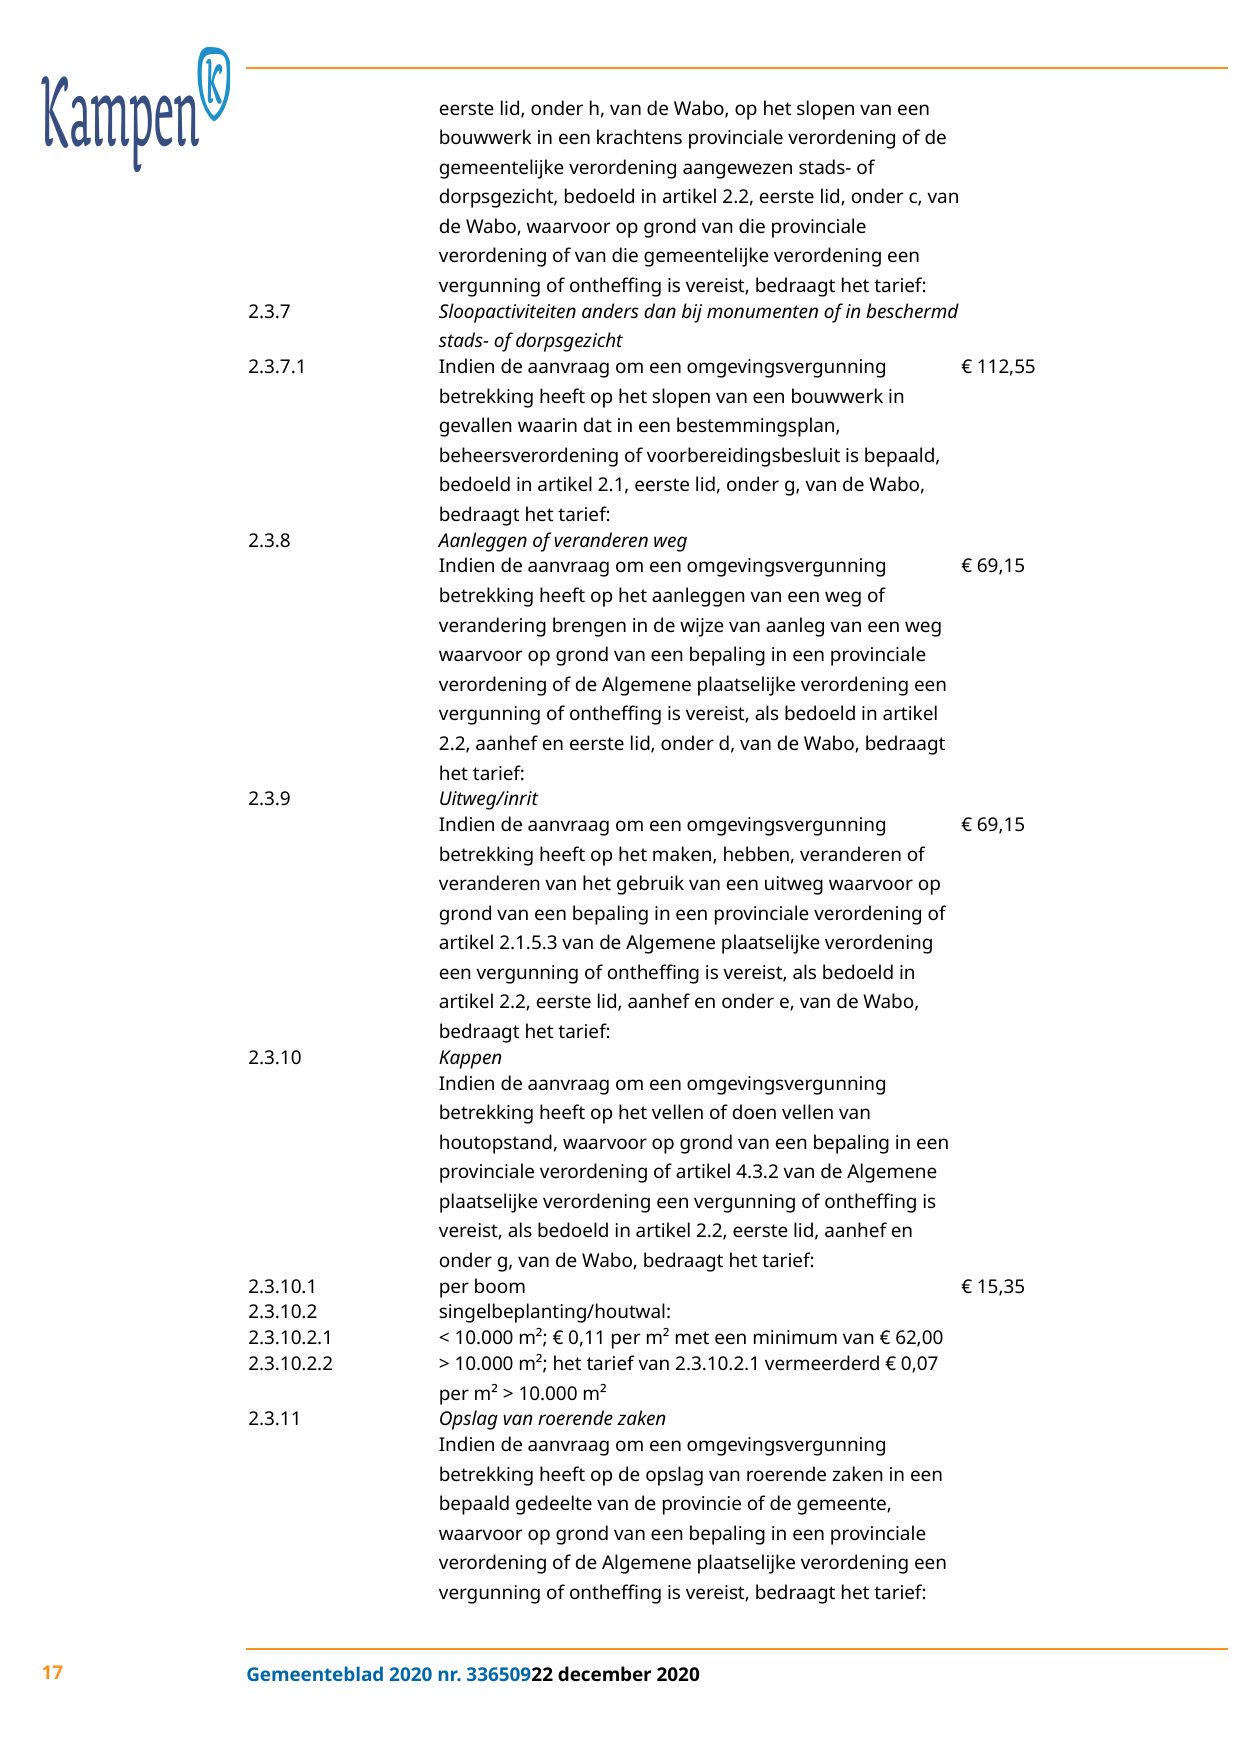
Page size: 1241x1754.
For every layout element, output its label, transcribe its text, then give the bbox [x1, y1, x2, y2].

table_cell 2.3.10.2 [248, 1299, 439, 1324]
table_cell 2.3.10.2.1 [248, 1325, 439, 1350]
table_cell Indien de aanvraag om een omgevingsvergunning betrekking heeft op het aanleggen van een weg of verandering brengen in de wijze van aanleg van een weg waarvoor op grond van een bepaling in een provinciale verordening of de Algemene plaatselijke verordening een vergunning of ontheffing is vereist, als bedoeld in artikel 2.2, aanhef en eerste lid, onder d, van de Wabo, bedraagt het tarief: [439, 553, 961, 786]
table_cell [961, 95, 1152, 298]
table_cell eerste lid, onder h, van de Wabo, op het slopen van een bouwwerk in een krachtens provinciale verordening of de gemeentelijke verordening aangewezen stads- of dorpsgezicht, bedoeld in artikel 2.2, eerste lid, onder c, van de Wabo, waarvoor op grond van die provinciale verordening of van die gemeentelijke verordening een vergunning of ontheffing is vereist, bedraagt het tarief: [439, 95, 961, 298]
table_cell [961, 1350, 1152, 1406]
table_cell 2.3.7 [248, 298, 439, 353]
table_cell 2.3.8 [248, 527, 439, 553]
table_cell > 10.000 m²; het tarief van 2.3.10.2.1 vermeerderd € 0,07 per m² > 10.000 m² [439, 1350, 961, 1406]
picture [41, 47, 231, 172]
table_cell € 69,15 [961, 553, 1152, 786]
table_cell Indien de aanvraag om een omgevingsvergunning betrekking heeft op het maken, hebben, veranderen of veranderen van het gebruik van een uitweg waarvoor op grond van een bepaling in een provinciale verordening of artikel 2.1.5.3 van de Algemene plaatselijke verordening een vergunning of ontheffing is vereist, als bedoeld in artikel 2.2, eerste lid, aanhef en onder e, van de Wabo, bedraagt het tarief: [439, 811, 961, 1044]
table_cell 2.3.9 [248, 786, 439, 811]
table_cell 2.3.10.2.2 [248, 1350, 439, 1406]
table_cell 2.3.11 [248, 1406, 439, 1431]
table_cell Indien de aanvraag om een omgevingsvergunning betrekking heeft op het slopen van een bouwwerk in gevallen waarin dat in een bestemmingsplan, beheersverordening of voorbereidingsbesluit is bepaald, bedoeld in artikel 2.1, eerste lid, onder g, van de Wabo, bedraagt het tarief: [439, 353, 961, 527]
table_cell Aanleggen of veranderen weg [439, 527, 961, 553]
table_cell [961, 527, 1152, 553]
table_cell per boom [439, 1273, 961, 1299]
table_cell Opslag van roerende zaken [439, 1406, 961, 1431]
table_cell Indien de aanvraag om een omgevingsvergunning betrekking heeft op het vellen of doen vellen van houtopstand, waarvoor op grond van een bepaling in een provinciale verordening of artikel 4.3.2 van de Algemene plaatselijke verordening een vergunning of ontheffing is vereist, als bedoeld in artikel 2.2, eerste lid, aanhef en onder g, van de Wabo, bedraagt het tarief: [439, 1070, 961, 1273]
table_cell [248, 811, 439, 1044]
table_cell € 15,35 [961, 1273, 1152, 1299]
table_cell [248, 1431, 439, 1605]
table_cell [961, 786, 1152, 811]
table_cell singelbeplanting/houtwal: [439, 1299, 961, 1324]
table_cell Indien de aanvraag om een omgevingsvergunning betrekking heeft op de opslag van roerende zaken in een bepaald gedeelte van de provincie of de gemeente, waarvoor op grond van een bepaling in een provinciale verordening of de Algemene plaatselijke verordening een vergunning of ontheffing is vereist, bedraagt het tarief: [439, 1431, 961, 1605]
table_cell 2.3.10 [248, 1044, 439, 1070]
table_cell [248, 1070, 439, 1273]
table_cell Sloopactiviteiten anders dan bij monumenten of in beschermd stads- of dorpsgezicht [439, 298, 961, 353]
table_cell [248, 95, 439, 298]
table_cell [961, 1070, 1152, 1273]
table_cell Kappen [439, 1044, 961, 1070]
table_cell [961, 1431, 1152, 1605]
table_cell € 112,55 [961, 353, 1152, 527]
table_cell [961, 298, 1152, 353]
table_cell [961, 1299, 1152, 1324]
table_cell [961, 1325, 1152, 1350]
table_cell [961, 1044, 1152, 1070]
table_cell < 10.000 m²; € 0,11 per m² met een minimum van € 62,00 [439, 1325, 961, 1350]
table_cell [961, 1406, 1152, 1431]
table_cell € 69,15 [961, 811, 1152, 1044]
table_cell 2.3.10.1 [248, 1273, 439, 1299]
table_cell 2.3.7.1 [248, 353, 439, 527]
table_cell Uitweg/inrit [439, 786, 961, 811]
table_cell [248, 553, 439, 786]
